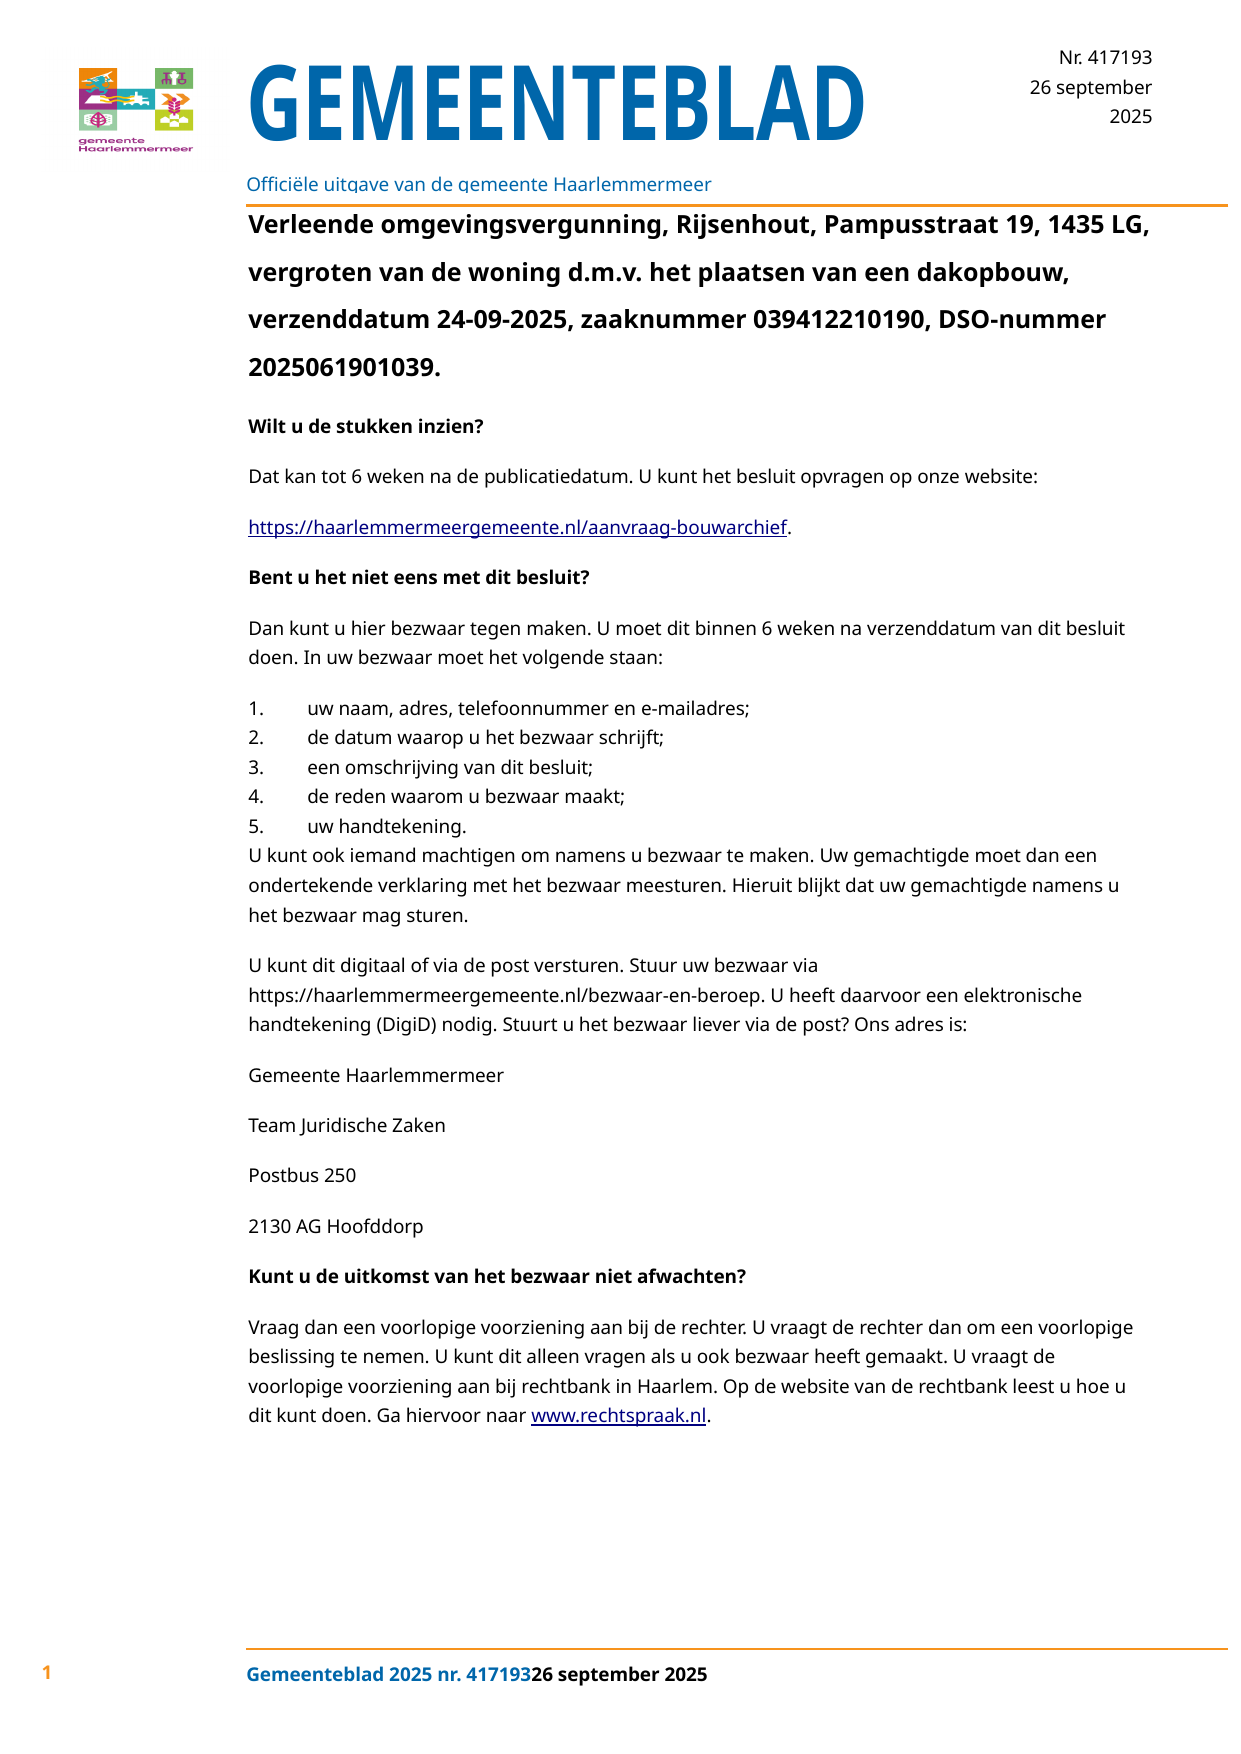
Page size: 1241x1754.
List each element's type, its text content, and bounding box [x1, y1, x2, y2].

text Bent u het niet eens met dit besluit? [248, 564, 1152, 590]
text Dat kan tot 6 weken na de publicatiedatum. U kunt het besluit opvragen op onze website: [248, 463, 1152, 489]
text Verleende omgevingsvergunning, Rijsenhout, Pampusstraat 19, 1435 LG, vergroten van de woning d.m.v. het plaatsen van een dakopbouw, verzenddatum 24-09-2025, zaaknummer 039412210190, DSO-nummer 2025061901039. [248, 207, 1152, 384]
text Gemeente Haarlemmermeer [248, 1062, 1152, 1088]
text Team Juridische Zaken [248, 1112, 1152, 1138]
text U kunt dit digitaal of via de post versturen. Stuur uw bezwaar via https://haarlemmermeergemeente.nl/bezwaar-en-beroep. U heeft daarvoor een elektronische handtekening (DigiD) nodig. Stuurt u het bezwaar liever via de post? Ons adres is: [248, 952, 1152, 1037]
text Postbus 250 [248, 1163, 1152, 1188]
list de datum waarop u het bezwaar schrijft; [248, 724, 1152, 750]
list de reden waarom u bezwaar maakt; [248, 783, 1152, 809]
text Wilt u de stukken inzien? [248, 413, 1152, 439]
list uw naam, adres, telefoonnummer en e-mailadres; [248, 695, 1152, 721]
text Kunt u de uitkomst van het bezwaar niet afwachten? [248, 1263, 1152, 1289]
list een omschrijving van dit besluit; [248, 754, 1152, 780]
text 2130 AG Hoofddorp [248, 1213, 1152, 1239]
list uw handtekening. [248, 813, 1152, 839]
text U kunt ook iemand machtigen om namens u bezwaar te maken. Uw gemachtigde moet dan een ondertekende verklaring met het bezwaar meesturen. Hieruit blijkt dat uw gemachtigde namens u het bezwaar mag sturen. [248, 843, 1152, 928]
text https://haarlemmermeergemeente.nl/aanvraag-bouwarchief. [248, 514, 1152, 540]
text Dan kunt u hier bezwaar tegen maken. U moet dit binnen 6 weken na verzenddatum van dit besluit doen. In uw bezwaar moet het volgende staan: [248, 615, 1152, 670]
picture [41, 47, 231, 172]
text Vraag dan een voorlopige voorziening aan bij de rechter. U vraagt de rechter dan om een voorlopige beslissing te nemen. U kunt dit alleen vragen als u ook bezwaar heeft gemaakt. U vraagt de voorlopige voorziening aan bij rechtbank in Haarlem. Op de website van de rechtbank leest u hoe u dit kunt doen. Ga hiervoor naar www.rechtspraak.nl. [248, 1314, 1152, 1428]
